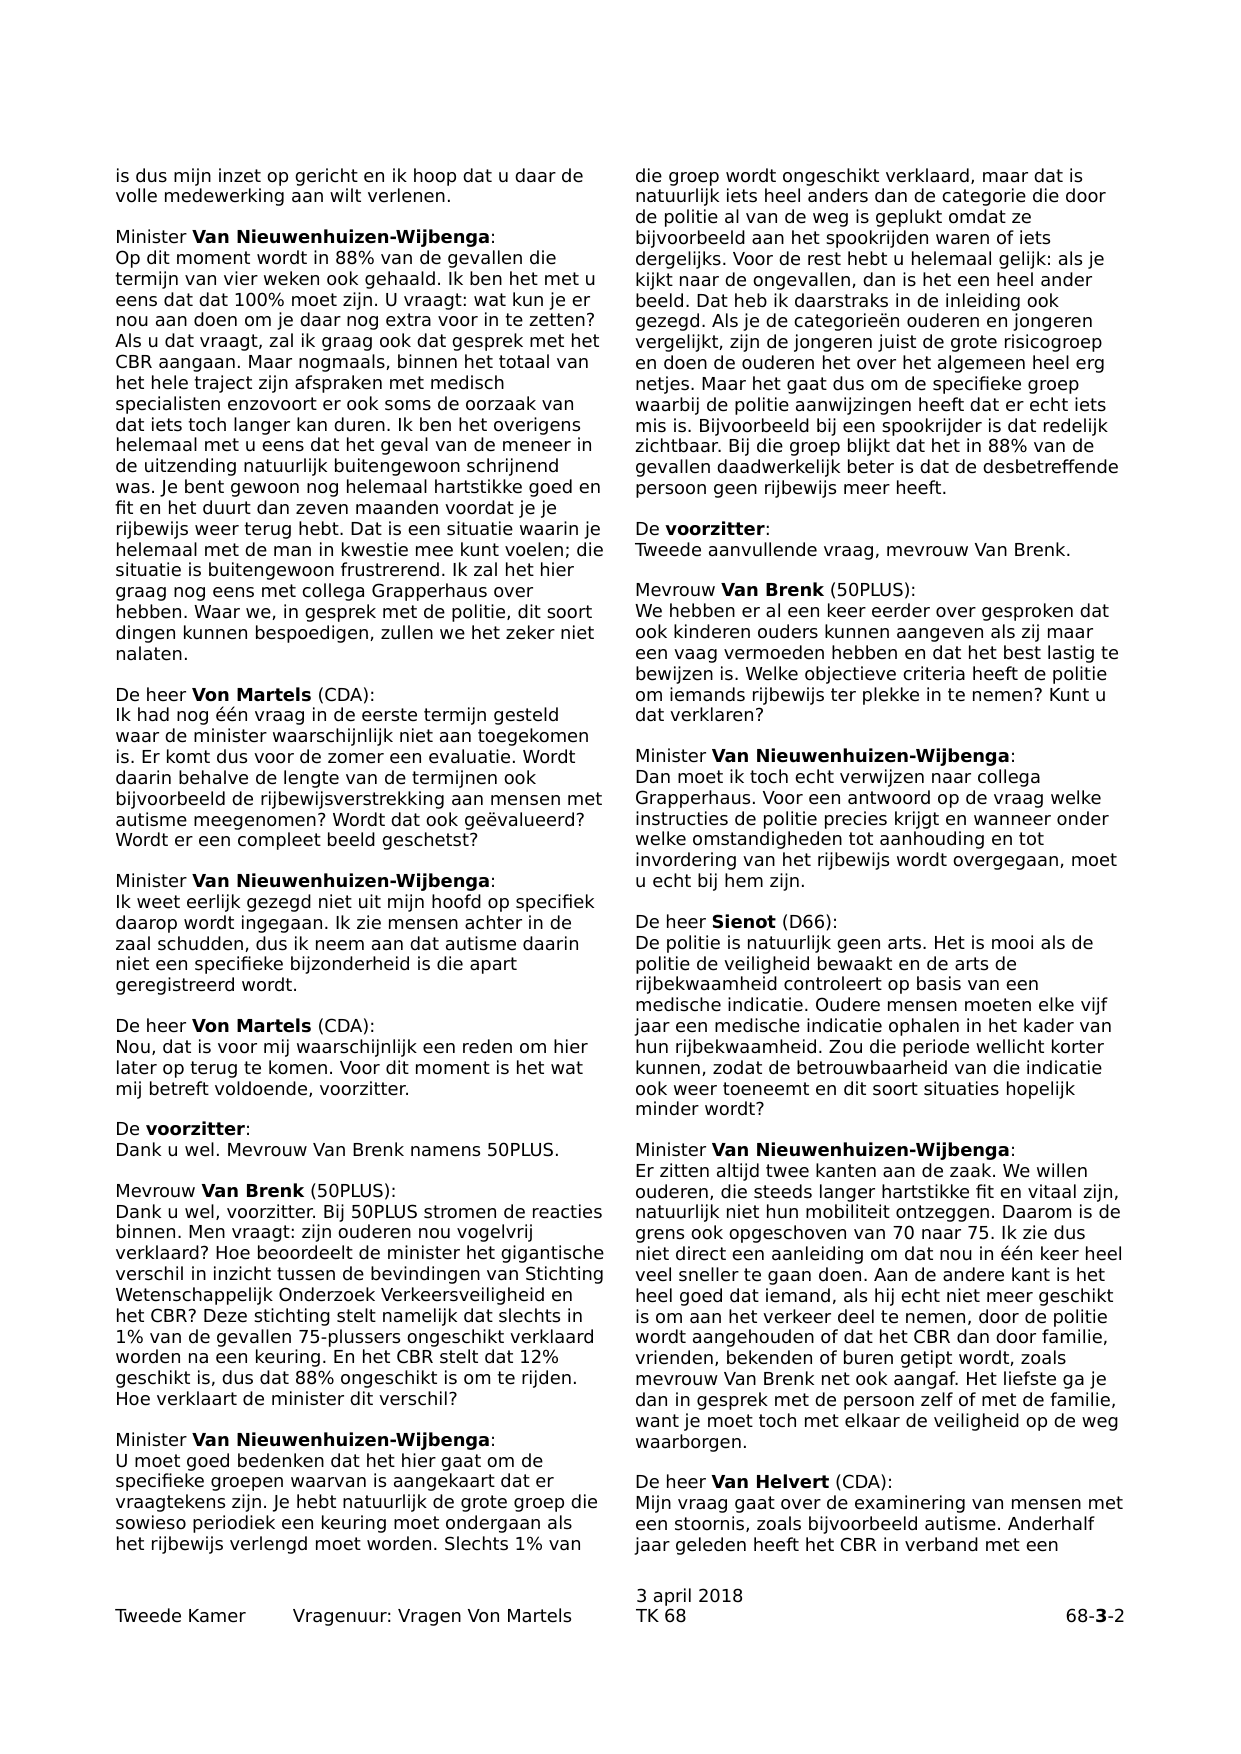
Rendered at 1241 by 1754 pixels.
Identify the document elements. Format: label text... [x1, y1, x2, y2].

text Minister Van Nieuwenhuizen-Wijbenga: [115, 871, 605, 892]
text Ik weet eerlijk gezegd niet uit mijn hoofd op specifiek daarop wordt ingegaan. Ik zie mensen achter in de zaal schudden, dus ik neem aan dat autisme daarin niet een specifieke bijzonderheid is die apart geregistreerd wordt. [115, 892, 605, 996]
text Op dit moment wordt in 88% van de gevallen die termijn van vier weken ook gehaald. Ik ben het met u eens dat dat 100% moet zijn. U vraagt: wat kun je er nou aan doen om je daar nog extra voor in te zetten? Als u dat vraagt, zal ik graag ook dat gesprek met het CBR aangaan. Maar nogmaals, binnen het totaal van het hele traject zijn afspraken met medisch specialisten enzovoort er ook soms de oorzaak van dat iets toch langer kan duren. Ik ben het overigens helemaal met u eens dat het geval van de meneer in de uitzending natuurlijk buitengewoon schrijnend was. Je bent gewoon nog helemaal hartstikke goed en fit en het duurt dan zeven maanden voordat je je rijbewijs weer terug hebt. Dat is een situatie waarin je helemaal met de man in kwestie mee kunt voelen; die situatie is buitengewoon frustrerend. Ik zal het hier graag nog eens met collega Grapperhaus over hebben. Waar we, in gesprek met de politie, dit soort dingen kunnen bespoedigen, zullen we het zeker niet nalaten. [115, 248, 605, 664]
text Dank u wel. Mevrouw Van Brenk namens 50PLUS. [115, 1140, 605, 1161]
text We hebben er al een keer eerder over gesproken dat ook kinderen ouders kunnen aangeven als zij maar een vaag vermoeden hebben en dat het best lastig te bewijzen is. Welke objectieve criteria heeft de politie om iemands rijbewijs ter plekke in te nemen? Kunt u dat verklaren? [635, 601, 1125, 726]
text De heer Sienot (D66): [635, 912, 1125, 932]
text Dan moet ik toch echt verwijzen naar collega Grapperhaus. Voor een antwoord op de vraag welke instructies de politie precies krijgt en wanneer onder welke omstandigheden tot aanhouding en tot invordering van het rijbewijs wordt overgegaan, moet u echt bij hem zijn. [635, 767, 1125, 892]
text De heer Von Martels (CDA): [115, 684, 605, 705]
text Mijn vraag gaat over de examinering van mensen met een stoornis, zoals bijvoorbeeld autisme. Anderhalf jaar geleden heeft het CBR in verband met een [635, 1493, 1125, 1556]
text Dank u wel, voorzitter. Bij 50PLUS stromen de reacties binnen. Men vraagt: zijn ouderen nou vogelvrij verklaard? Hoe beoordeelt de minister het gigantische verschil in inzicht tussen de bevindingen van Stichting Wetenschappelijk Onderzoek Verkeersveiligheid en het CBR? Deze stichting stelt namelijk dat slechts in 1% van de gevallen 75-plussers ongeschikt verklaard worden na een keuring. En het CBR stelt dat 12% geschikt is, dus dat 88% ongeschikt is om te rijden. Hoe verklaart de minister dit verschil? [115, 1201, 605, 1410]
text De heer Van Helvert (CDA): [635, 1472, 1125, 1493]
text Tweede aanvullende vraag, mevrouw Van Brenk. [635, 539, 1125, 560]
text De voorzitter: [635, 519, 1125, 539]
text De politie is natuurlijk geen arts. Het is mooi als de politie de veiligheid bewaakt en de arts de rijbekwaamheid controleert op basis van een medische indicatie. Oudere mensen moeten elke vijf jaar een medische indicatie ophalen in het kader van hun rijbekwaamheid. Zou die periode wellicht korter kunnen, zodat de betrouwbaarheid van die indicatie ook weer toeneemt en dit soort situaties hopelijk minder wordt? [635, 932, 1125, 1120]
text Mevrouw Van Brenk (50PLUS): [635, 580, 1125, 601]
text Ik had nog één vraag in de eerste termijn gesteld waar de minister waarschijnlijk niet aan toegekomen is. Er komt dus voor de zomer een evaluatie. Wordt daarin behalve de lengte van de termijnen ook bijvoorbeeld de rijbewijsverstrekking aan mensen met autisme meegenomen? Wordt dat ook geëvalueerd? Wordt er een compleet beeld geschetst? [115, 705, 605, 851]
text Mevrouw Van Brenk (50PLUS): [115, 1181, 605, 1201]
text U moet goed bedenken dat het hier gaat om de specifieke groepen waarvan is aangekaart dat er vraagtekens zijn. Je hebt natuurlijk de grote groep die sowieso periodiek een keuring moet ondergaan als het rijbewijs verlengd moet worden. Slechts 1% van [115, 1450, 605, 1554]
text Minister Van Nieuwenhuizen-Wijbenga: [635, 746, 1125, 767]
text Minister Van Nieuwenhuizen-Wijbenga: [635, 1140, 1125, 1161]
text De voorzitter: [115, 1119, 605, 1140]
text Minister Van Nieuwenhuizen-Wijbenga: [115, 1430, 605, 1450]
text Nou, dat is voor mij waarschijnlijk een reden om hier later op terug te komen. Voor dit moment is het wat mij betreft voldoende, voorzitter. [115, 1037, 605, 1099]
text die groep wordt ongeschikt verklaard, maar dat is natuurlijk iets heel anders dan de categorie die door de politie al van de weg is geplukt omdat ze bijvoorbeeld aan het spookrijden waren of iets dergelijks. Voor de rest hebt u helemaal gelijk: als je kijkt naar de ongevallen, dan is het een heel ander beeld. Dat heb ik daarstraks in de inleiding ook gezegd. Als je de categorieën ouderen en jongeren vergelijkt, zijn de jongeren juist de grote risicogroep en doen de ouderen het over het algemeen heel erg netjes. Maar het gaat dus om de specifieke groep waarbij de politie aanwijzingen heeft dat er echt iets mis is. Bijvoorbeeld bij een spookrijder is dat redelijk zichtbaar. Bij die groep blijkt dat het in 88% van de gevallen daadwerkelijk beter is dat de desbetreffende persoon geen rijbewijs meer heeft. [635, 165, 1125, 499]
text Minister Van Nieuwenhuizen-Wijbenga: [115, 227, 605, 248]
text is dus mijn inzet op gericht en ik hoop dat u daar de volle medewerking aan wilt verlenen. [115, 165, 605, 207]
text De heer Von Martels (CDA): [115, 1016, 605, 1037]
text Er zitten altijd twee kanten aan de zaak. We willen ouderen, die steeds langer hartstikke fit en vitaal zijn, natuurlijk niet hun mobiliteit ontzeggen. Daarom is de grens ook opgeschoven van 70 naar 75. Ik zie dus niet direct een aanleiding om dat nou in één keer heel veel sneller te gaan doen. Aan de andere kant is het heel goed dat iemand, als hij echt niet meer geschikt is om aan het verkeer deel te nemen, door de politie wordt aangehouden of dat het CBR dan door familie, vrienden, bekenden of buren getipt wordt, zoals mevrouw Van Brenk net ook aangaf. Het liefste ga je dan in gesprek met de persoon zelf of met de familie, want je moet toch met elkaar de veiligheid op de weg waarborgen. [635, 1161, 1125, 1452]
